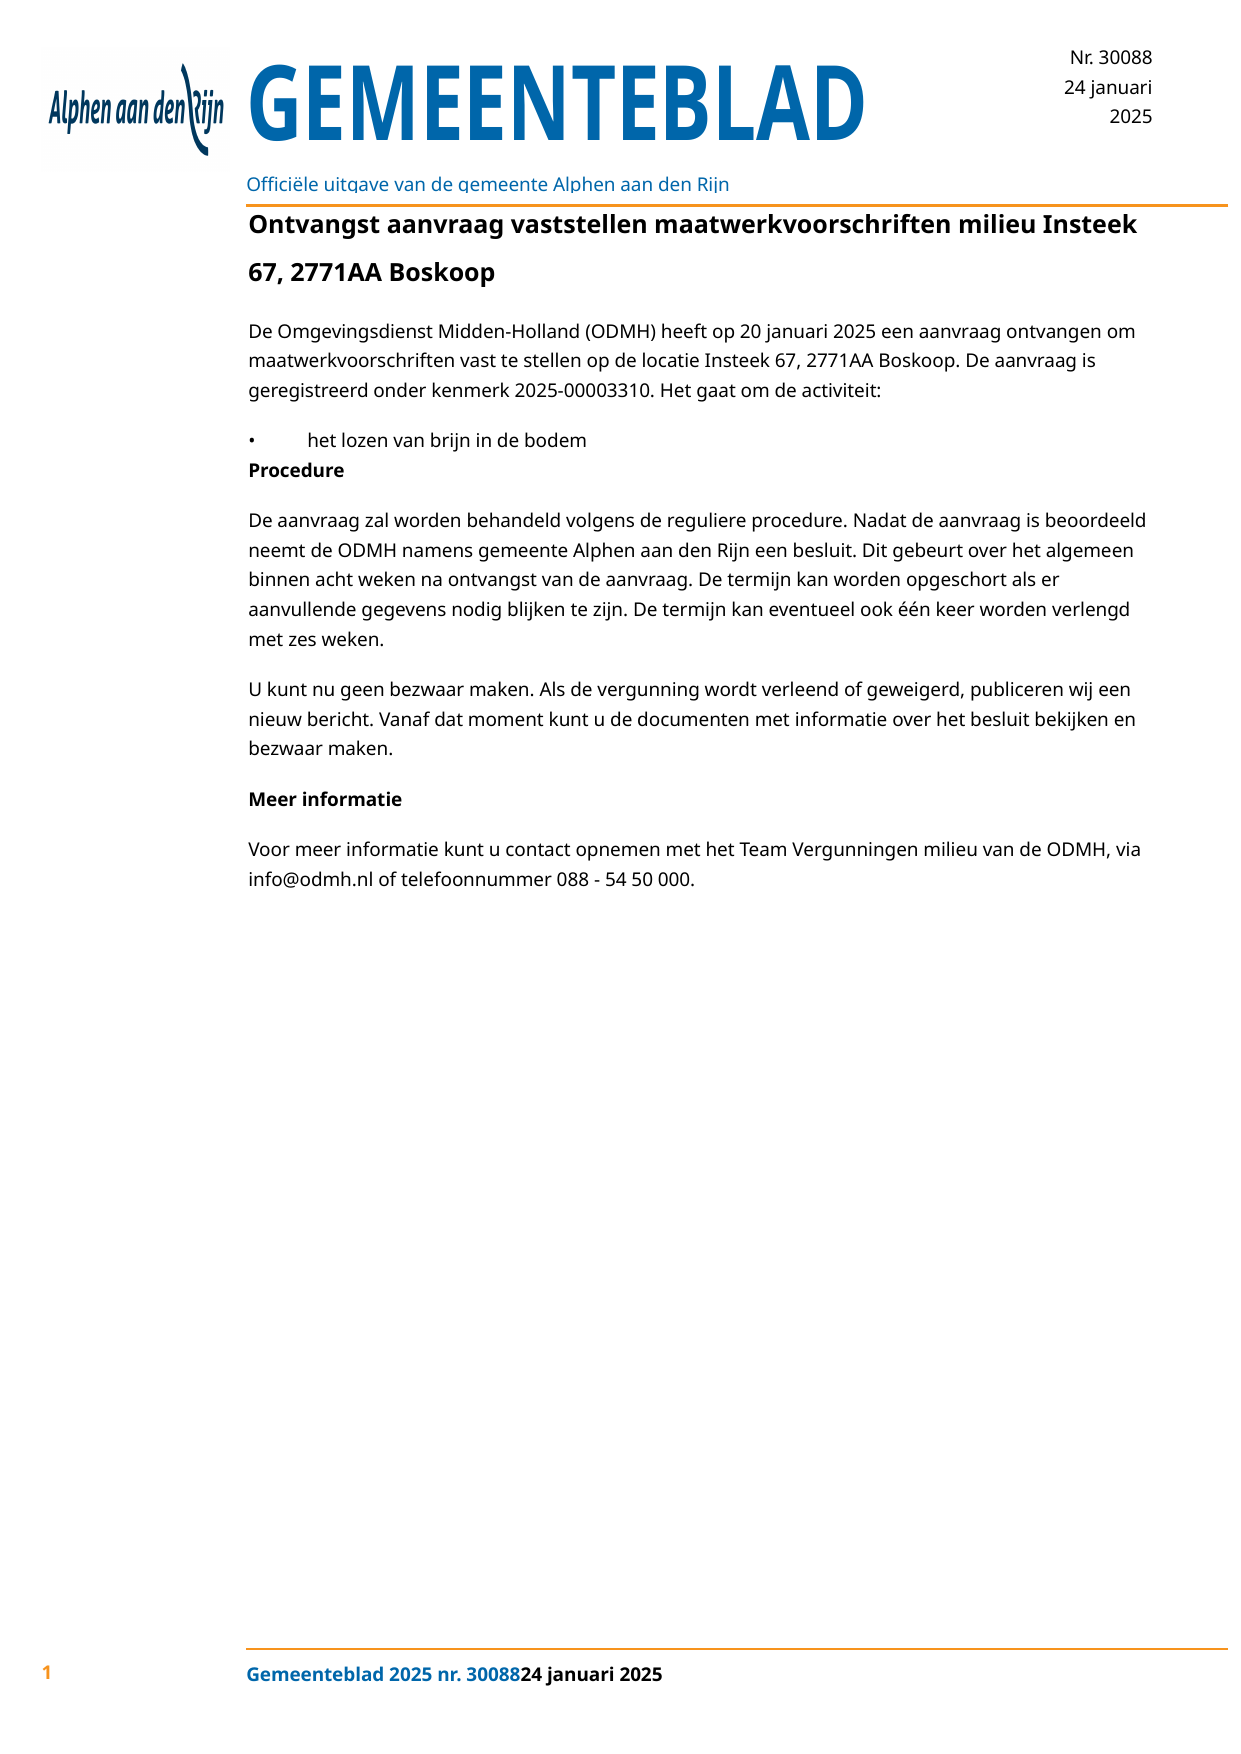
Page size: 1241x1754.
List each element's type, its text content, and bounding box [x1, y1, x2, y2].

picture [41, 47, 231, 172]
text Meer informatie [248, 786, 1152, 812]
text Ontvangst aanvraag vaststellen maatwerkvoorschriften milieu Insteek 67, 2771AA Boskoop [248, 207, 1152, 288]
text Procedure [248, 457, 1152, 483]
text De Omgevingsdienst Midden-Holland (ODMH) heeft op 20 januari 2025 een aanvraag ontvangen om maatwerkvoorschriften vast te stellen op de locatie Insteek 67, 2771AA Boskoop. De aanvraag is geregistreerd onder kenmerk 2025-00003310. Het gaat om de activiteit: [248, 318, 1152, 403]
text De aanvraag zal worden behandeld volgens de reguliere procedure. Nadat de aanvraag is beoordeeld neemt de ODMH namens gemeente Alphen aan den Rijn een besluit. Dit gebeurt over het algemeen binnen acht weken na ontvangst van de aanvraag. De termijn kan worden opgeschort als er aanvullende gegevens nodig blijken te zijn. De termijn kan eventueel ook één keer worden verlengd met zes weken. [248, 507, 1152, 652]
list het lozen van brijn in de bodem [248, 427, 1152, 453]
text Voor meer informatie kunt u contact opnemen met het Team Vergunningen milieu van de ODMH, via info@odmh.nl of telefoonnummer 088 - 54 50 000. [248, 836, 1152, 892]
text U kunt nu geen bezwaar maken. Als de vergunning wordt verleend of geweigerd, publiceren wij een nieuw bericht. Vanaf dat moment kunt u de documenten met informatie over het besluit bekijken en bezwaar maken. [248, 676, 1152, 761]
